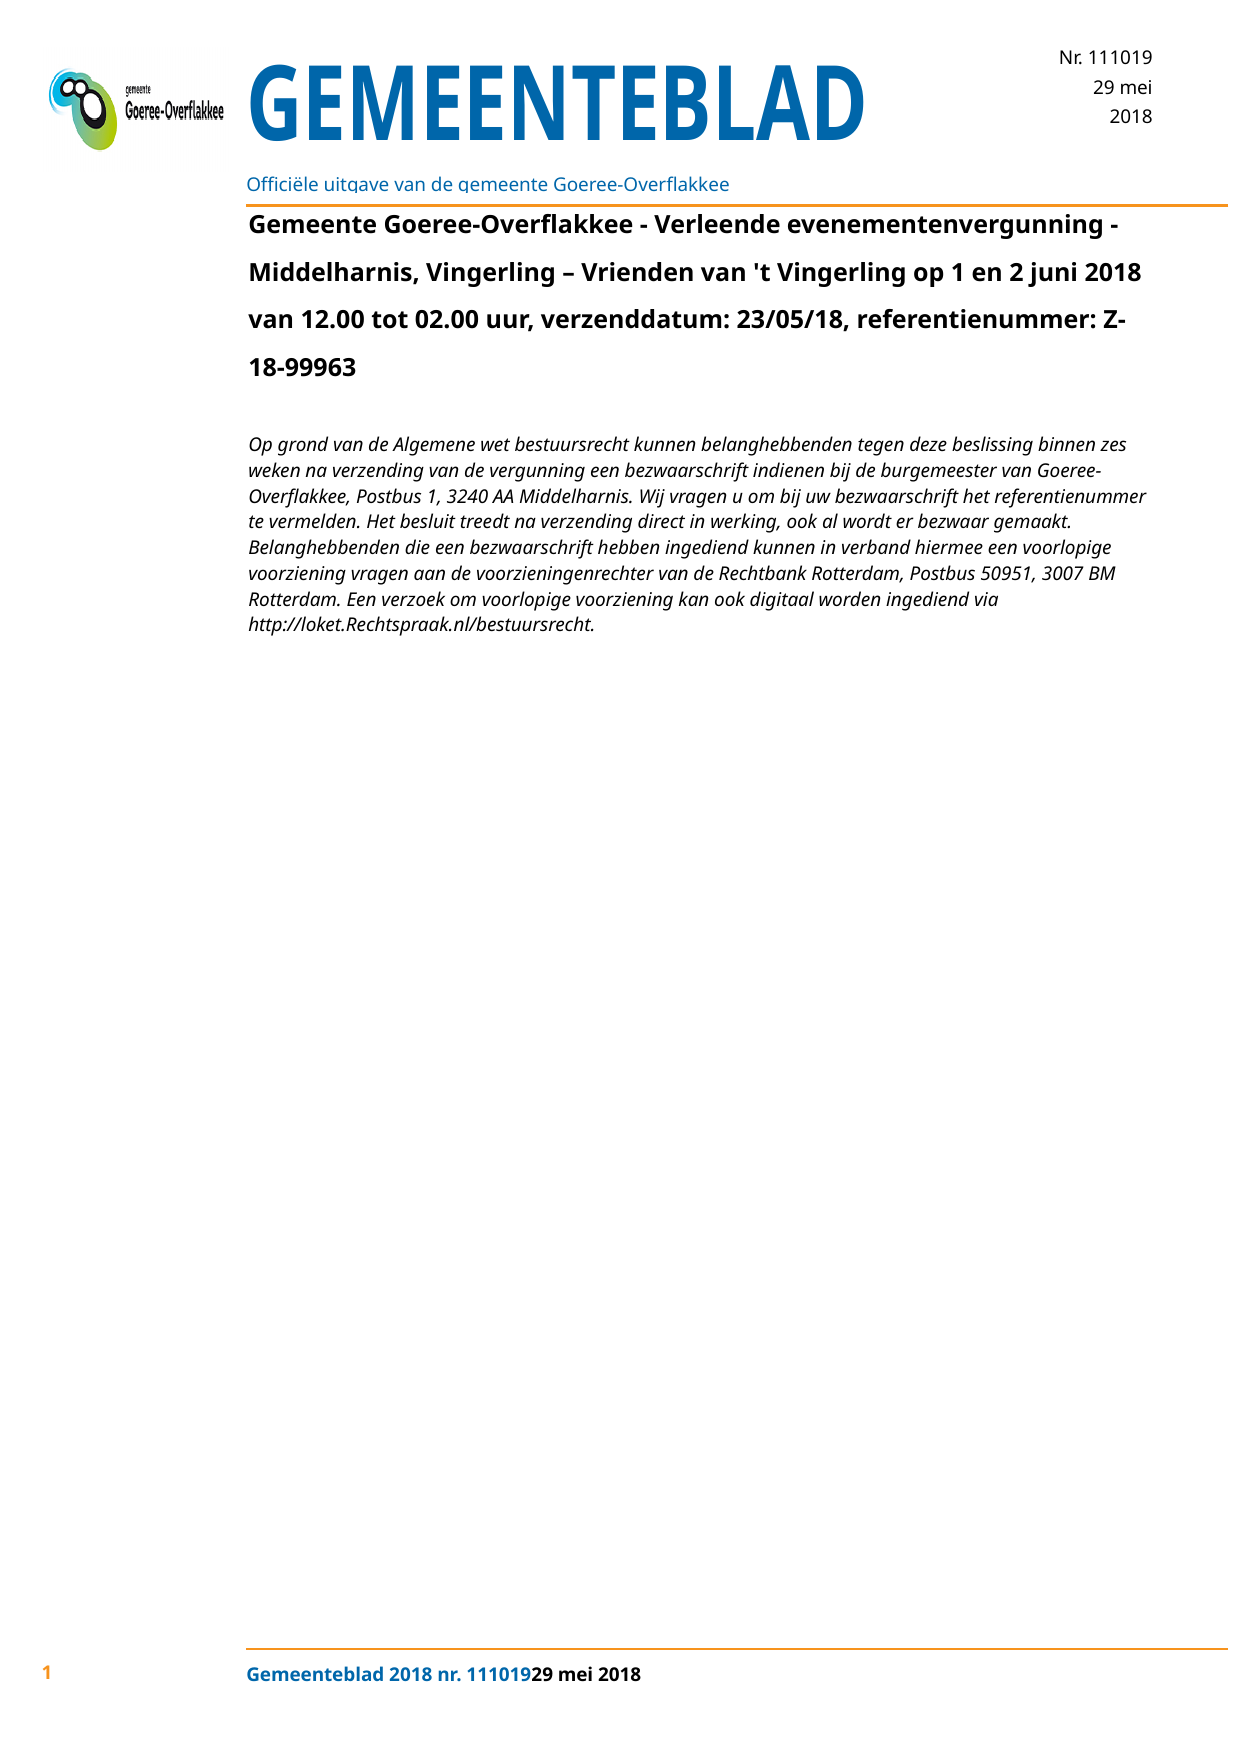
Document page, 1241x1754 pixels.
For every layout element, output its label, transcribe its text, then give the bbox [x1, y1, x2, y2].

picture [41, 47, 231, 172]
text Op grond van de Algemene wet bestuursrecht kunnen belanghebbenden tegen deze beslissing binnen zes weken na verzending van de vergunning een bezwaarschrift indienen bij de burgemeester van Goeree-Overflakkee, Postbus 1, 3240 AA Middelharnis. Wij vragen u om bij uw bezwaarschrift het referentienummer te vermelden. Het besluit treedt na verzending direct in werking, ook al wordt er bezwaar gemaakt. Belanghebbenden die een bezwaarschrift hebben ingediend kunnen in verband hiermee een voorlopige voorziening vragen aan de voorzieningenrechter van de Rechtbank Rotterdam, Postbus 50951, 3007 BM Rotterdam. Een verzoek om voorlopige voorziening kan ook digitaal worden ingediend via http://loket.Rechtspraak.nl/bestuursrecht. [248, 431, 1152, 637]
text Gemeente Goeree-Overflakkee - Verleende evenementenvergunning - Middelharnis, Vingerling – Vrienden van 't Vingerling op 1 en 2 juni 2018 van 12.00 tot 02.00 uur, verzenddatum: 23/05/18, referentienummer: Z-18-99963 [248, 207, 1152, 384]
